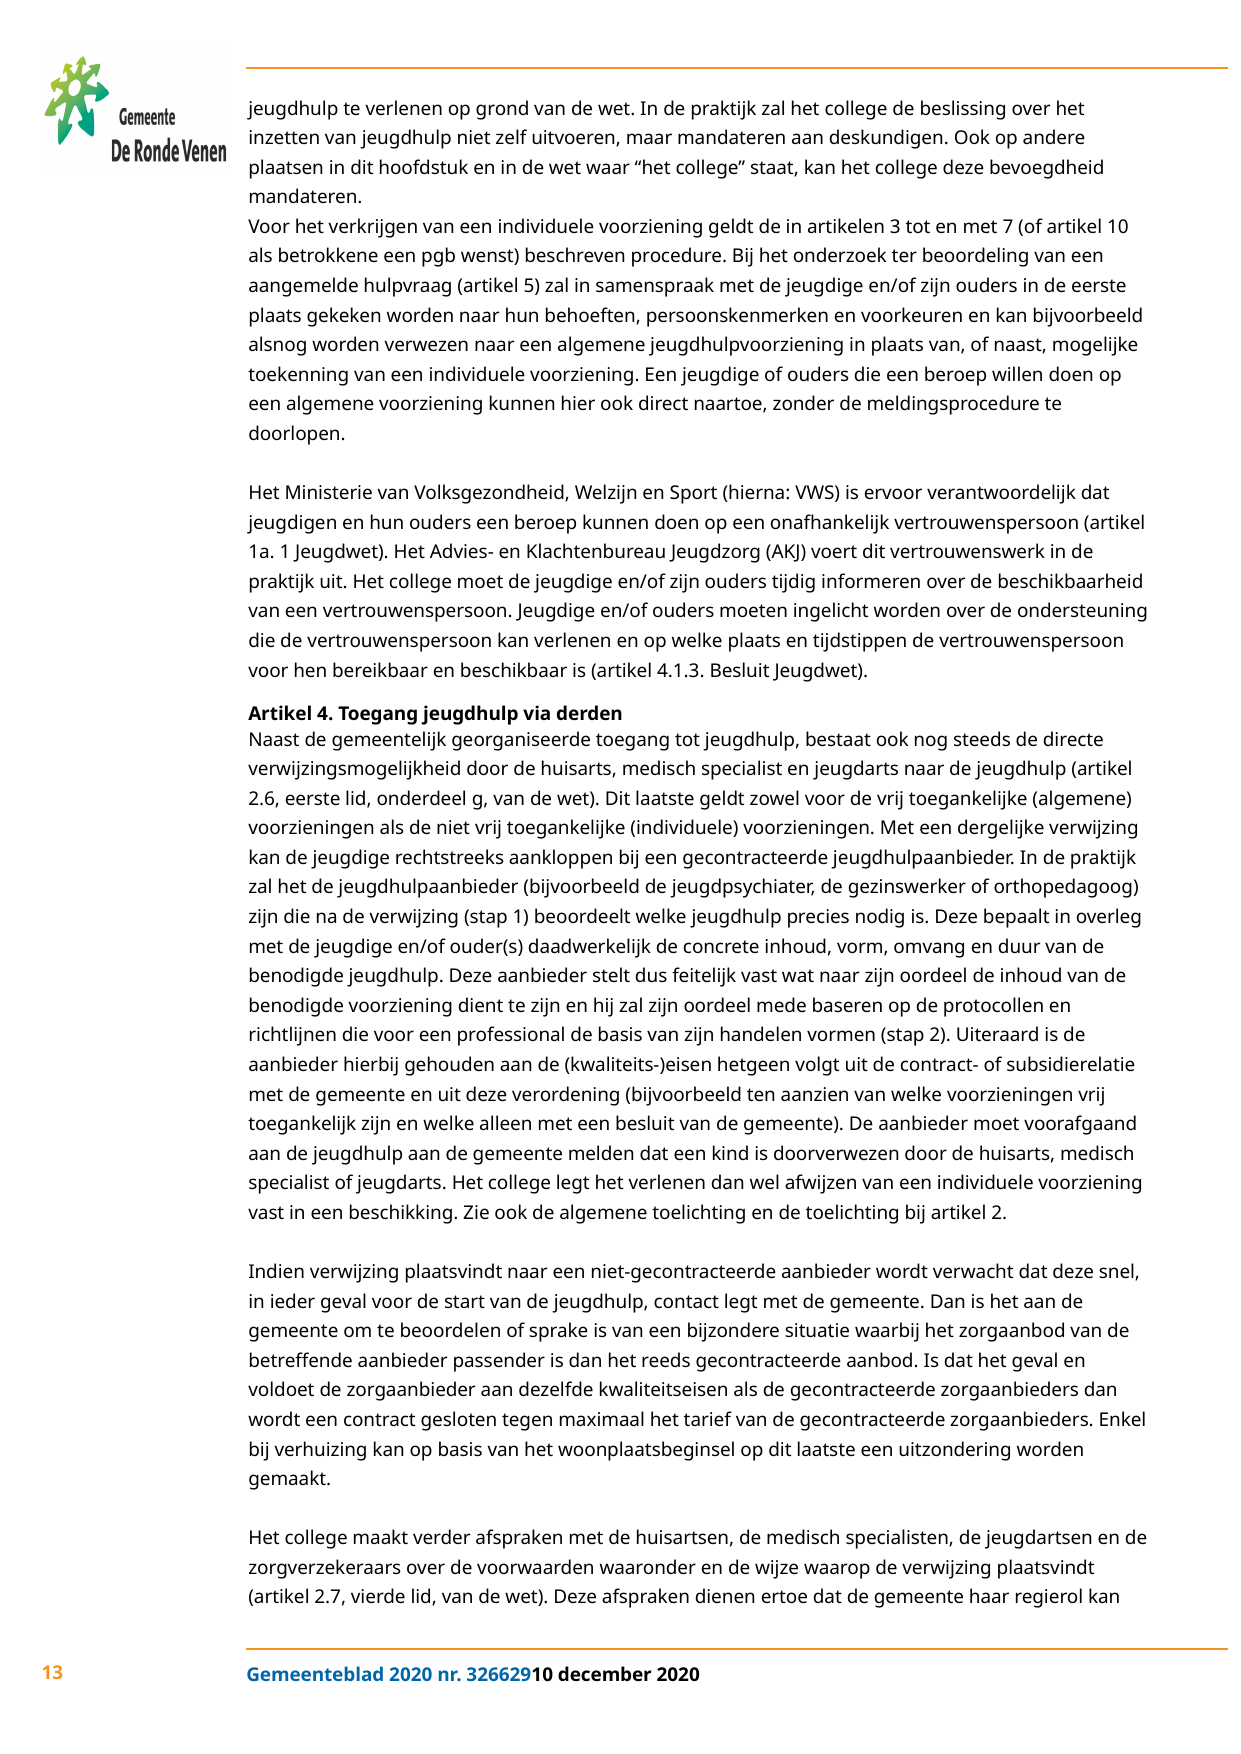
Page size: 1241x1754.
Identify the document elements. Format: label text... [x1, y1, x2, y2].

text Het Ministerie van Volksgezondheid, Welzijn en Sport (hierna: VWS) is ervoor verantwoordelijk dat jeugdigen en hun ouders een beroep kunnen doen op een onafhankelijk vertrouwenspersoon (artikel 1a. 1 Jeugdwet). Het Advies- en Klachtenbureau Jeugdzorg (AKJ) voert dit vertrouwenswerk in de praktijk uit. Het college moet de jeugdige en/of zijn ouders tijdig informeren over de beschikbaarheid van een vertrouwenspersoon. Jeugdige en/of ouders moeten ingelicht worden over de ondersteuning die de vertrouwenspersoon kan verlenen en op welke plaats en tijdstippen de vertrouwenspersoon voor hen bereikbaar en beschikbaar is (artikel 4.1.3. Besluit Jeugdwet). [248, 479, 1152, 683]
text Voor het verkrijgen van een individuele voorziening geldt de in artikelen 3 tot en met 7 (of artikel 10 als betrokkene een pgb wenst) beschreven procedure. Bij het onderzoek ter beoordeling van een aangemelde hulpvraag (artikel 5) zal in samenspraak met de jeugdige en/of zijn ouders in de eerste plaats gekeken worden naar hun behoeften, persoonskenmerken en voorkeuren en kan bijvoorbeeld alsnog worden verwezen naar een algemene jeugdhulpvoorziening in plaats van, of naast, mogelijke toekenning van een individuele voorziening. Een jeugdige of ouders die een beroep willen doen op een algemene voorziening kunnen hier ook direct naartoe, zonder de meldingsprocedure te doorlopen. [248, 213, 1152, 446]
text Het college maakt verder afspraken met de huisartsen, de medisch specialisten, de jeugdartsen en de zorgverzekeraars over de voorwaarden waaronder en de wijze waarop de verwijzing plaatsvindt (artikel 2.7, vierde lid, van de wet). Deze afspraken dienen ertoe dat de gemeente haar regierol kan [248, 1524, 1152, 1609]
text Naast de gemeentelijk georganiseerde toegang tot jeugdhulp, bestaat ook nog steeds de directe verwijzingsmogelijkheid door de huisarts, medisch specialist en jeugdarts naar de jeugdhulp (artikel 2.6, eerste lid, onderdeel g, van de wet). Dit laatste geldt zowel voor de vrij toegankelijke (algemene) voorzieningen als de niet vrij toegankelijke (individuele) voorzieningen. Met een dergelijke verwijzing kan de jeugdige rechtstreeks aankloppen bij een gecontracteerde jeugdhulpaanbieder. In de praktijk zal het de jeugdhulpaanbieder (bijvoorbeeld de jeugdpsychiater, de gezinswerker of orthopedagoog) zijn die na de verwijzing (stap 1) beoordeelt welke jeugdhulp precies nodig is. Deze bepaalt in overleg met de jeugdige en/of ouder(s) daadwerkelijk de concrete inhoud, vorm, omvang en duur van de benodigde jeugdhulp. Deze aanbieder stelt dus feitelijk vast wat naar zijn oordeel de inhoud van de benodigde voorziening dient te zijn en hij zal zijn oordeel mede baseren op de protocollen en richtlijnen die voor een professional de basis van zijn handelen vormen (stap 2). Uiteraard is de aanbieder hierbij gehouden aan de (kwaliteits-)eisen hetgeen volgt uit de contract- of subsidierelatie met de gemeente en uit deze verordening (bijvoorbeeld ten aanzien van welke voorzieningen vrij toegankelijk zijn en welke alleen met een besluit van de gemeente). De aanbieder moet voorafgaand aan de jeugdhulp aan de gemeente melden dat een kind is doorverwezen door de huisarts, medisch specialist of jeugdarts. Het college legt het verlenen dan wel afwijzen van een individuele voorziening vast in een beschikking. Zie ook de algemene toelichting en de toelichting bij artikel 2. [248, 726, 1152, 1225]
picture [41, 47, 231, 172]
text jeugdhulp te verlenen op grond van de wet. In de praktijk zal het college de beslissing over het inzetten van jeugdhulp niet zelf uitvoeren, maar mandateren aan deskundigen. Ook op andere plaatsen in dit hoofdstuk en in de wet waar “het college” staat, kan het college deze bevoegdheid mandateren. [248, 95, 1152, 209]
text Indien verwijzing plaatsvindt naar een niet-gecontracteerde aanbieder wordt verwacht dat deze snel, in ieder geval voor de start van de jeugdhulp, contact legt met de gemeente. Dan is het aan de gemeente om te beoordelen of sprake is van een bijzondere situatie waarbij het zorgaanbod van de betreffende aanbieder passender is dan het reeds gecontracteerde aanbod. Is dat het geval en voldoet de zorgaanbieder aan dezelfde kwaliteitseisen als de gecontracteerde zorgaanbieders dan wordt een contract gesloten tegen maximaal het tarief van de gecontracteerde zorgaanbieders. Enkel bij verhuizing kan op basis van het woonplaatsbeginsel op dit laatste een uitzondering worden gemaakt. [248, 1258, 1152, 1491]
text Artikel 4. Toegang jeugdhulp via derden [248, 700, 1152, 726]
